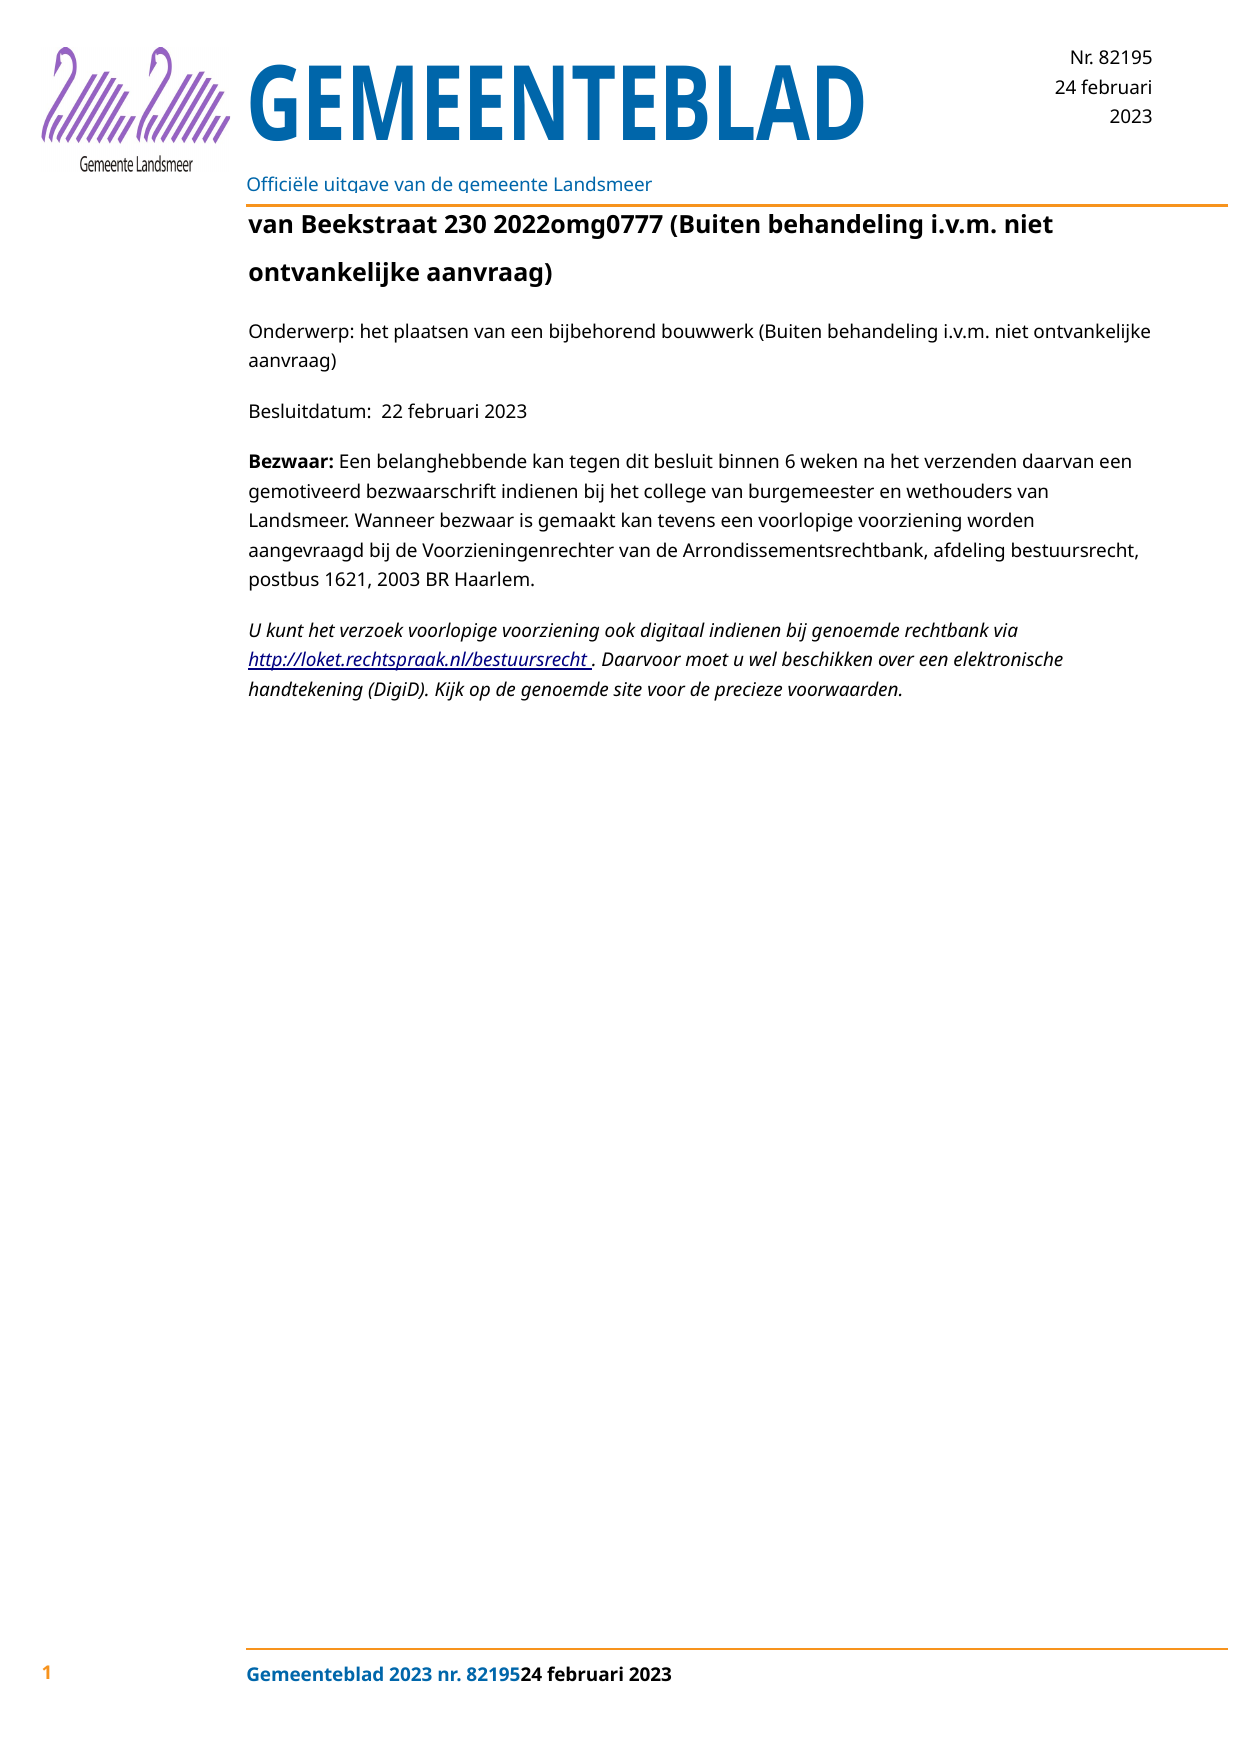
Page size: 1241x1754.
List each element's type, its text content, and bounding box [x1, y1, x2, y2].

text Besluitdatum: 22 februari 2023 [248, 398, 1152, 424]
text U kunt het verzoek voorlopige voorziening ook digitaal indienen bij genoemde rechtbank via http://loket.rechtspraak.nl/bestuursrecht . Daarvoor moet u wel beschikken over een elektronische handtekening (DigiD). Kijk op de genoemde site voor de precieze voorwaarden. [248, 617, 1152, 702]
text Bezwaar: Een belanghebbende kan tegen dit besluit binnen 6 weken na het verzenden daarvan een gemotiveerd bezwaarschrift indienen bij het college van burgemeester en wethouders van Landsmeer. Wanneer bezwaar is gemaakt kan tevens een voorlopige voorziening worden aangevraagd bij de Voorzieningenrechter van de Arrondissementsrechtbank, afdeling bestuursrecht, postbus 1621, 2003 BR Haarlem. [248, 448, 1152, 592]
text van Beekstraat 230 2022omg0777 (Buiten behandeling i.v.m. niet ontvankelijke aanvraag) [248, 207, 1152, 288]
text Onderwerp: het plaatsen van een bijbehorend bouwwerk (Buiten behandeling i.v.m. niet ontvankelijke aanvraag) [248, 318, 1152, 373]
picture [41, 47, 231, 172]
